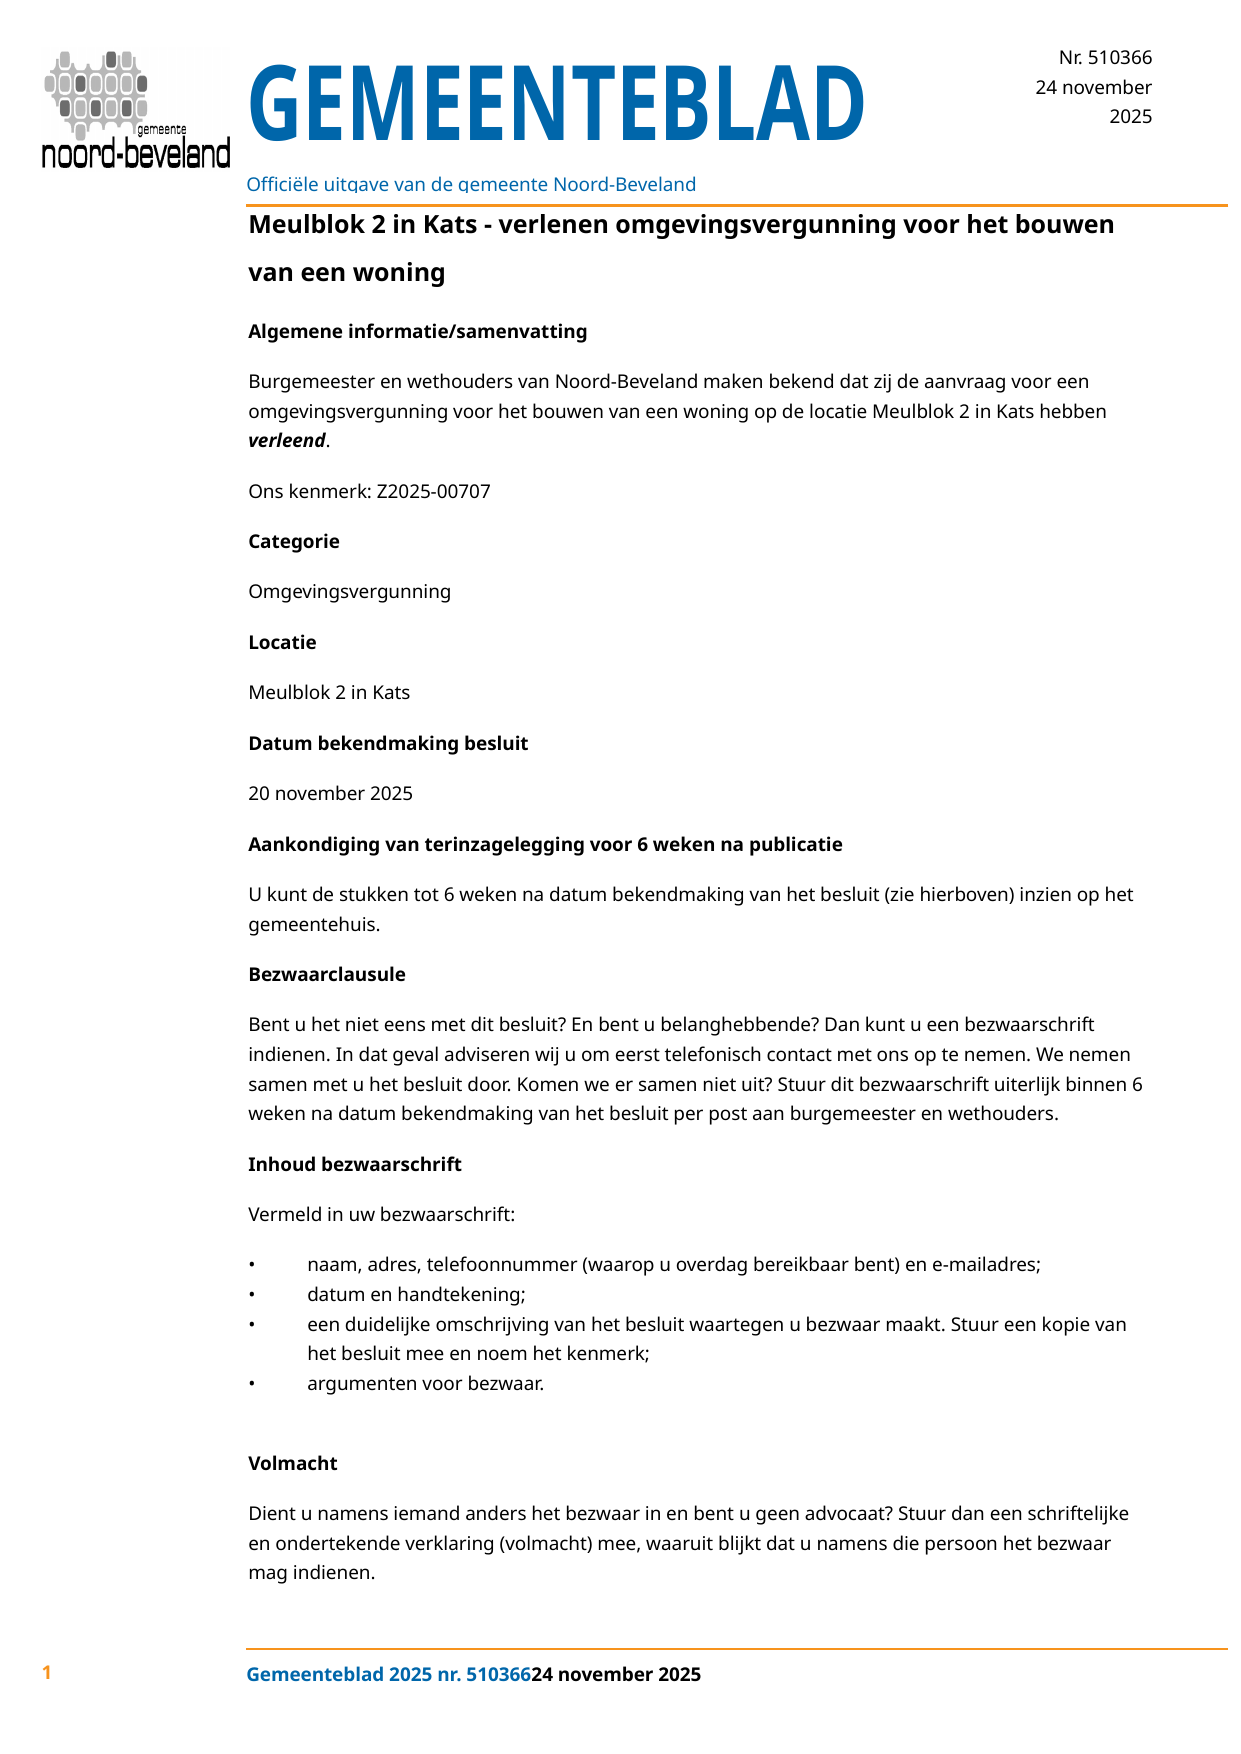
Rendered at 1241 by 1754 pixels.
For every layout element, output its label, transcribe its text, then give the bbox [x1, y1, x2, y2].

picture [41, 47, 231, 172]
text Omgevingsvergunning [248, 579, 1152, 604]
list argumenten voor bezwaar. [248, 1370, 1152, 1396]
text Locatie [248, 629, 1152, 655]
text Categorie [248, 528, 1152, 554]
list datum en handtekening; [248, 1281, 1152, 1307]
text Burgemeester en wethouders van Noord-Beveland maken bekend dat zij de aanvraag voor een omgevingsvergunning voor het bouwen van een woning op de locatie Meulblok 2 in Kats hebben verleend. [248, 368, 1152, 453]
text Dient u namens iemand anders het bezwaar in en bent u geen advocaat? Stuur dan een schriftelijke en ondertekende verklaring (volmacht) mee, waaruit blijkt dat u namens die persoon het bezwaar mag indienen. [248, 1500, 1152, 1585]
list een duidelijke omschrijving van het besluit waartegen u bezwaar maakt. Stuur een kopie van het besluit mee en noem het kenmerk; [248, 1311, 1152, 1366]
text Algemene informatie/samenvatting [248, 318, 1152, 344]
text Meulblok 2 in Kats - verlenen omgevingsvergunning voor het bouwen van een woning [248, 207, 1152, 288]
text Inhoud bezwaarschrift [248, 1151, 1152, 1177]
text Ons kenmerk: Z2025-00707 [248, 478, 1152, 504]
text Vermeld in uw bezwaarschrift: [248, 1201, 1152, 1227]
text Aankondiging van terinzagelegging voor 6 weken na publicatie [248, 831, 1152, 857]
text Meulblok 2 in Kats [248, 679, 1152, 705]
text Bezwaarclausule [248, 961, 1152, 987]
text 20 november 2025 [248, 780, 1152, 806]
text Datum bekendmaking besluit [248, 730, 1152, 756]
list naam, adres, telefoonnummer (waarop u overdag bereikbaar bent) en e-mailadres; [248, 1252, 1152, 1277]
text U kunt de stukken tot 6 weken na datum bekendmaking van het besluit (zie hierboven) inzien op het gemeentehuis. [248, 881, 1152, 937]
text Volmacht [248, 1450, 1152, 1476]
text Bent u het niet eens met dit besluit? En bent u belanghebbende? Dan kunt u een bezwaarschrift indienen. In dat geval adviseren wij u om eerst telefonisch contact met ons op te nemen. We nemen samen met u het besluit door. Komen we er samen niet uit? Stuur dit bezwaarschrift uiterlijk binnen 6 weken na datum bekendmaking van het besluit per post aan burgemeester en wethouders. [248, 1012, 1152, 1126]
